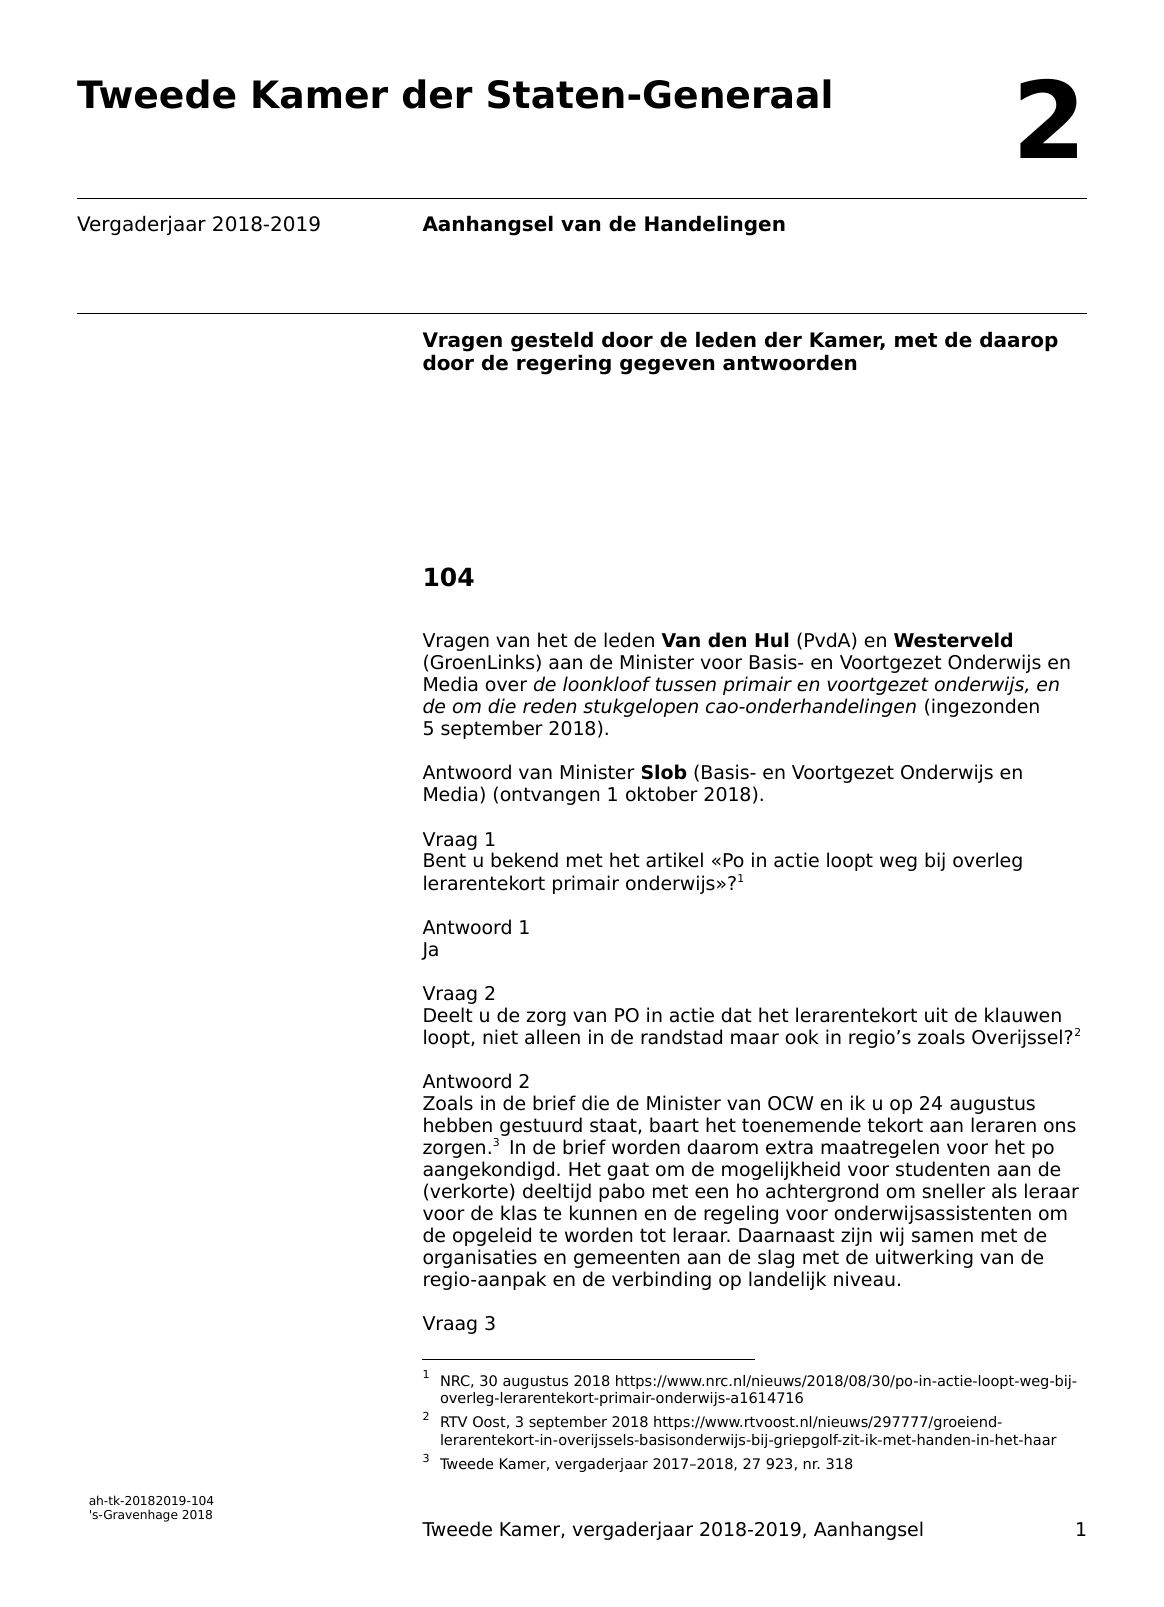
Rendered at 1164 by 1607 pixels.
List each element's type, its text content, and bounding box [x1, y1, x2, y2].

text Tweede Kamer, vergaderjaar 2017–2018, 27 923, nr. 318 [422, 1452, 1087, 1474]
text 's-Gravenhage 2018 [88, 1508, 323, 1522]
text Zoals in de brief die de Minister van OCW en ik u op 24 augustus hebben gestuurd staat, baart het toenemende tekort aan leraren ons zorgen. In de brief worden daarom extra maatregelen voor het po aangekondigd. Het gaat om de mogelijkheid voor studenten aan de (verkorte) deeltijd pabo met een ho achtergrond om sneller als leraar voor de klas te kunnen en de regeling voor onderwijsassistenten om de opgeleid te worden tot leraar. Daarnaast zijn wij samen met de organisaties en gemeenten aan de slag met de uitwerking van de regio-aanpak en de verbinding op landelijk niveau. [422, 1093, 1087, 1291]
text Bent u bekend met het artikel «Po in actie loopt weg bij overleg lerarentekort primair onderwijs»? [422, 850, 1087, 894]
text Vraag 3 [422, 1313, 1087, 1335]
text Vraag 2 [422, 983, 1087, 1005]
text Antwoord van Minister Slob (Basis- en Voortgezet Onderwijs en Media) (ontvangen 1 oktober 2018). [422, 762, 1087, 806]
text Antwoord 1 [422, 917, 1087, 938]
text Vraag 1 [422, 828, 1087, 850]
table_cell Vergaderjaar 2018-2019 [77, 199, 422, 313]
text Deelt u de zorg van PO in actie dat het lerarentekort uit de klauwen loopt, niet alleen in de randstad maar ook in regio’s zoals Overijssel? [422, 1005, 1087, 1049]
text Vragen van het de leden Van den Hul (PvdA) en Westerveld (GroenLinks) aan de Minister voor Basis- en Voortgezet Onderwijs en Media over de loonkloof tussen primair en voortgezet onderwijs, en de om die reden stukgelopen cao-onderhandelingen (ingezonden 5 september 2018). [422, 630, 1087, 740]
text RTV Oost, 3 september 2018 https://www.rtvoost.nl/nieuws/297777/groeiend-lerarentekort-in-overijssels-basisonderwijs-bij-griepgolf-zit-ik-met-handen-in-het-haar [422, 1410, 1087, 1449]
table_cell Aanhangsel van de Handelingen [422, 199, 1087, 313]
table_header Tweede Kamer der Staten-Generaal [77, 59, 886, 198]
text Ja [422, 938, 1087, 961]
text NRC, 30 augustus 2018 https://www.nrc.nl/nieuws/2018/08/30/po-in-actie-loopt-weg-bij-overleg-lerarentekort-primair-onderwijs-a1614716 [422, 1368, 1087, 1407]
table_header 2 [886, 59, 1087, 198]
table_cell [77, 314, 422, 375]
text 104 [422, 563, 1087, 592]
text ah-tk-20182019-104 [88, 1494, 323, 1508]
table_cell Vragen gesteld door de leden der Kamer, met de daarop door de regering gegeven antwoorden [422, 314, 1087, 375]
text Antwoord 2 [422, 1071, 1087, 1093]
